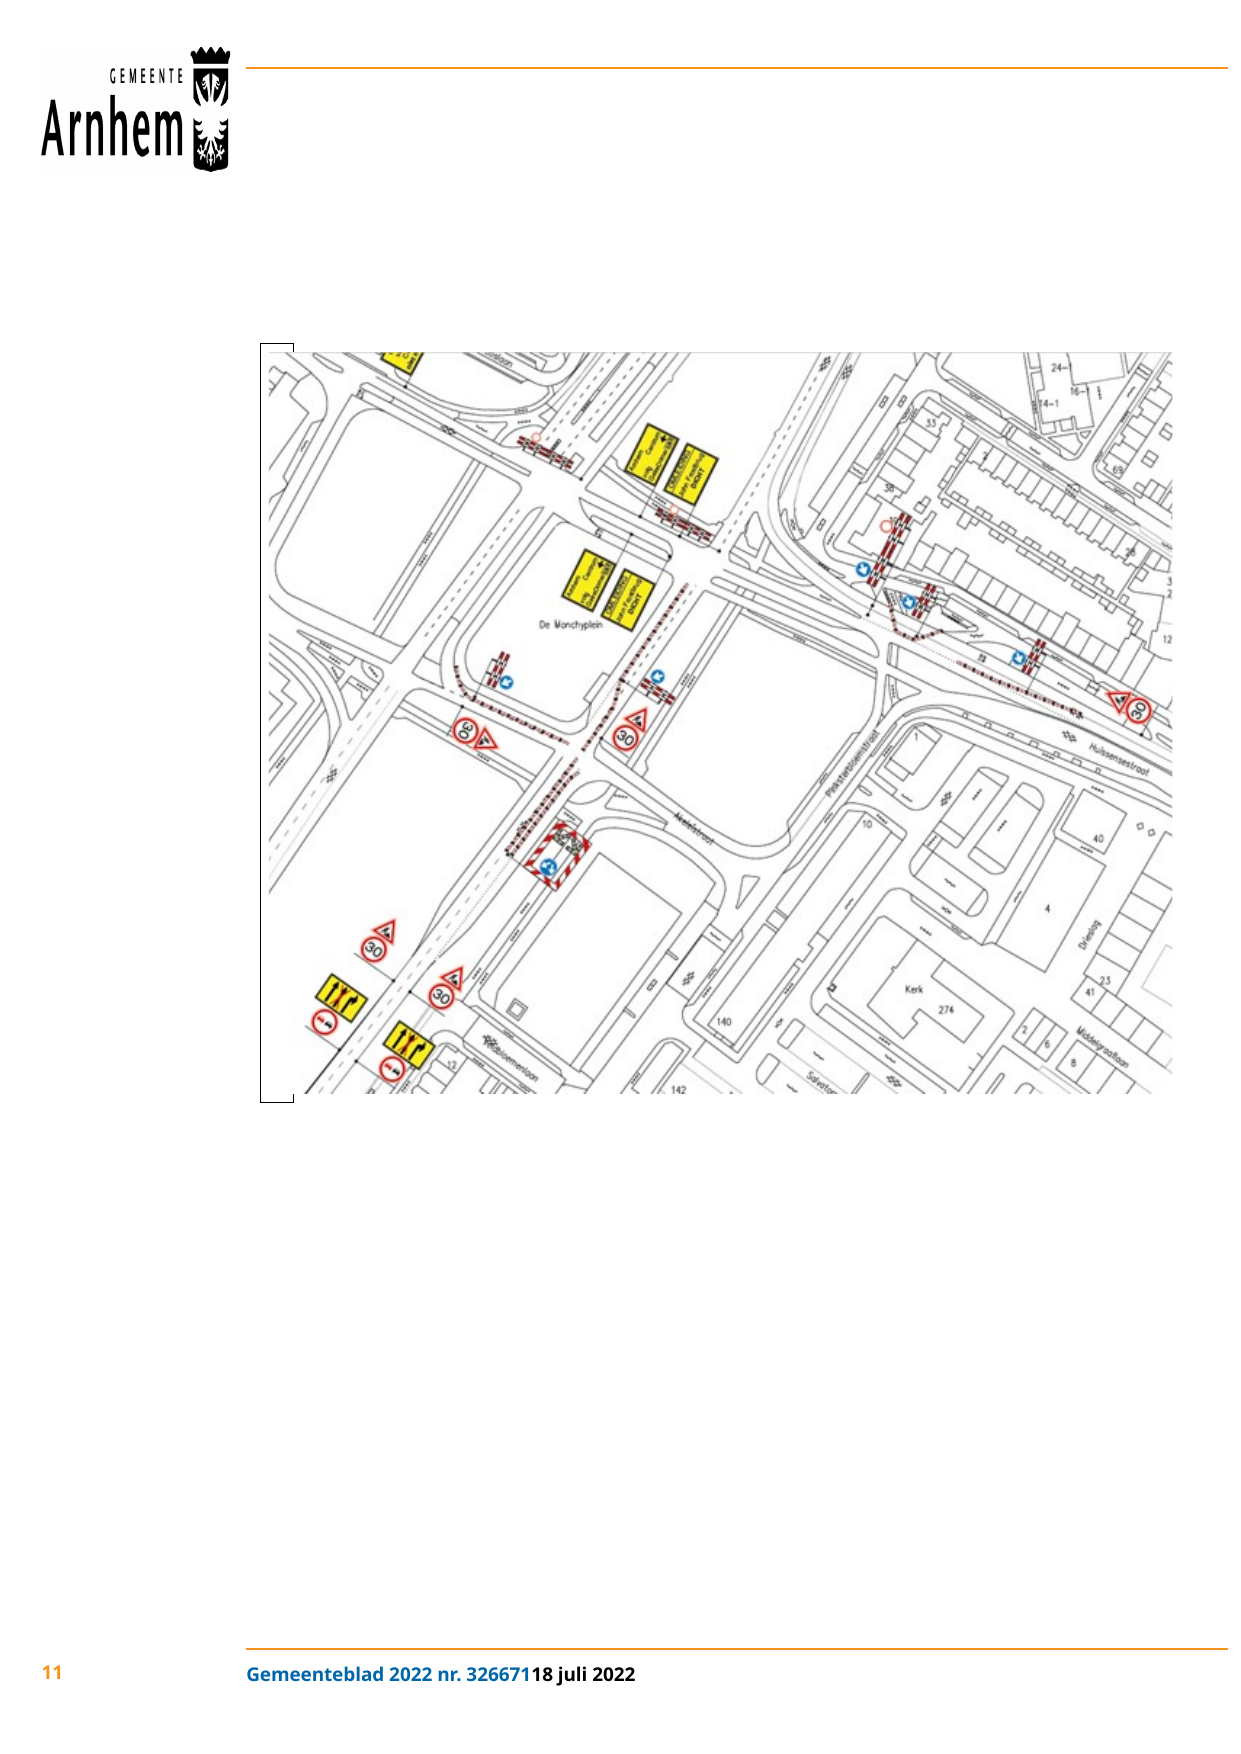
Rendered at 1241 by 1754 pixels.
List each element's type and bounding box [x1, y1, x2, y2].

picture [268, 352, 1173, 1094]
picture [41, 47, 231, 172]
